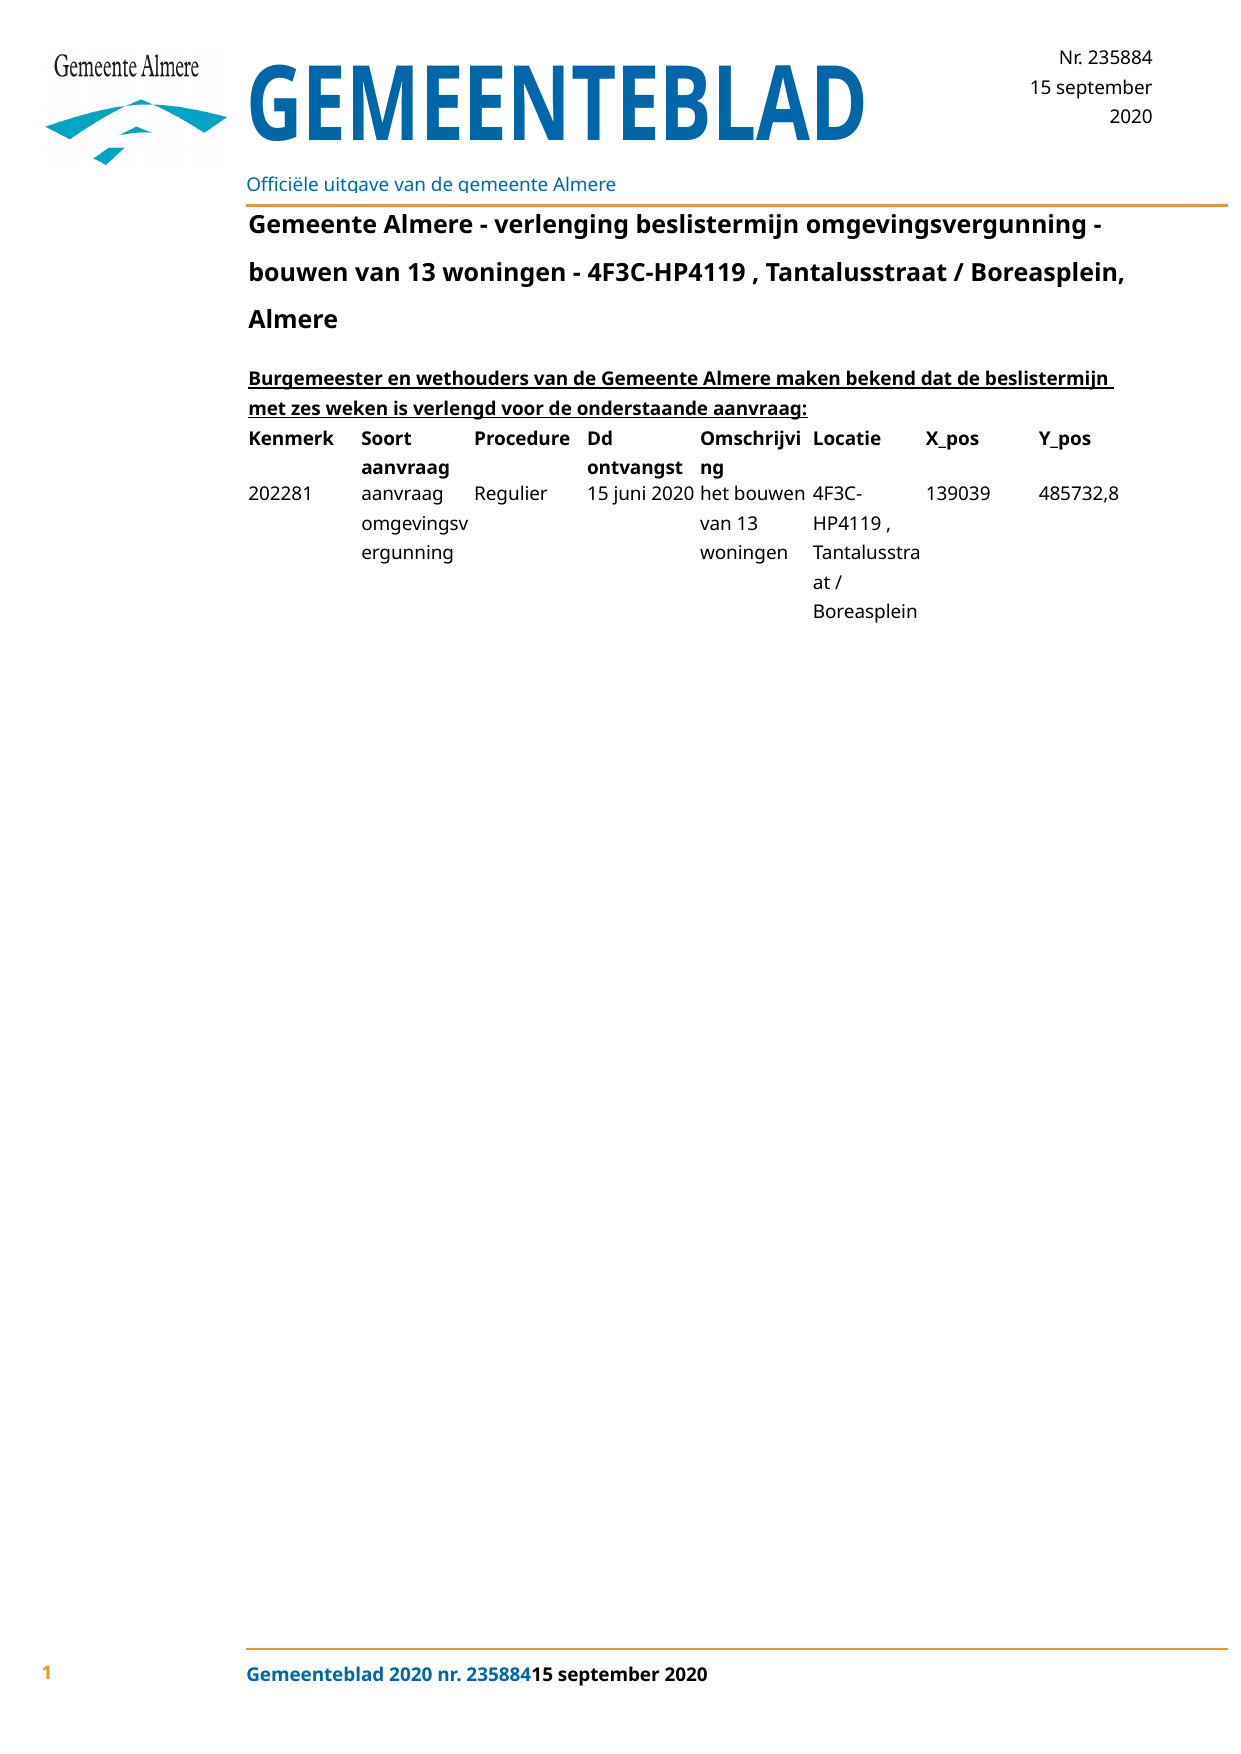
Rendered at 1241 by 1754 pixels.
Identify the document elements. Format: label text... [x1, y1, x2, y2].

table_header Y_pos [1039, 425, 1152, 480]
table_cell aanvraag omgevingsvergunning [361, 480, 474, 624]
table_header X_pos [926, 425, 1038, 480]
table_cell 15 juni 2020 [587, 480, 700, 624]
table_cell 4F3C-HP4119 , Tantalusstraat / Boreasplein [813, 480, 926, 624]
table_cell 485732,8 [1039, 480, 1152, 624]
table_cell het bouwen van 13 woningen [700, 480, 813, 624]
table_header Procedure [474, 425, 587, 480]
table_header Dd ontvangst [587, 425, 700, 480]
table_header Soort aanvraag [361, 425, 474, 480]
table_cell Regulier [474, 480, 587, 624]
table_header Kenmerk [248, 425, 361, 480]
text Burgemeester en wethouders van de Gemeente Almere maken bekend dat de beslistermijn met zes weken is verlengd voor de onderstaande aanvraag: [248, 366, 1152, 421]
picture [41, 47, 231, 172]
table_header Omschrijving [700, 425, 813, 480]
table_cell 202281 [248, 480, 361, 624]
table_cell 139039 [926, 480, 1038, 624]
text Gemeente Almere - verlenging beslistermijn omgevingsvergunning - bouwen van 13 woningen - 4F3C-HP4119 , Tantalusstraat / Boreasplein, Almere [248, 207, 1152, 336]
table_header Locatie [813, 425, 926, 480]
